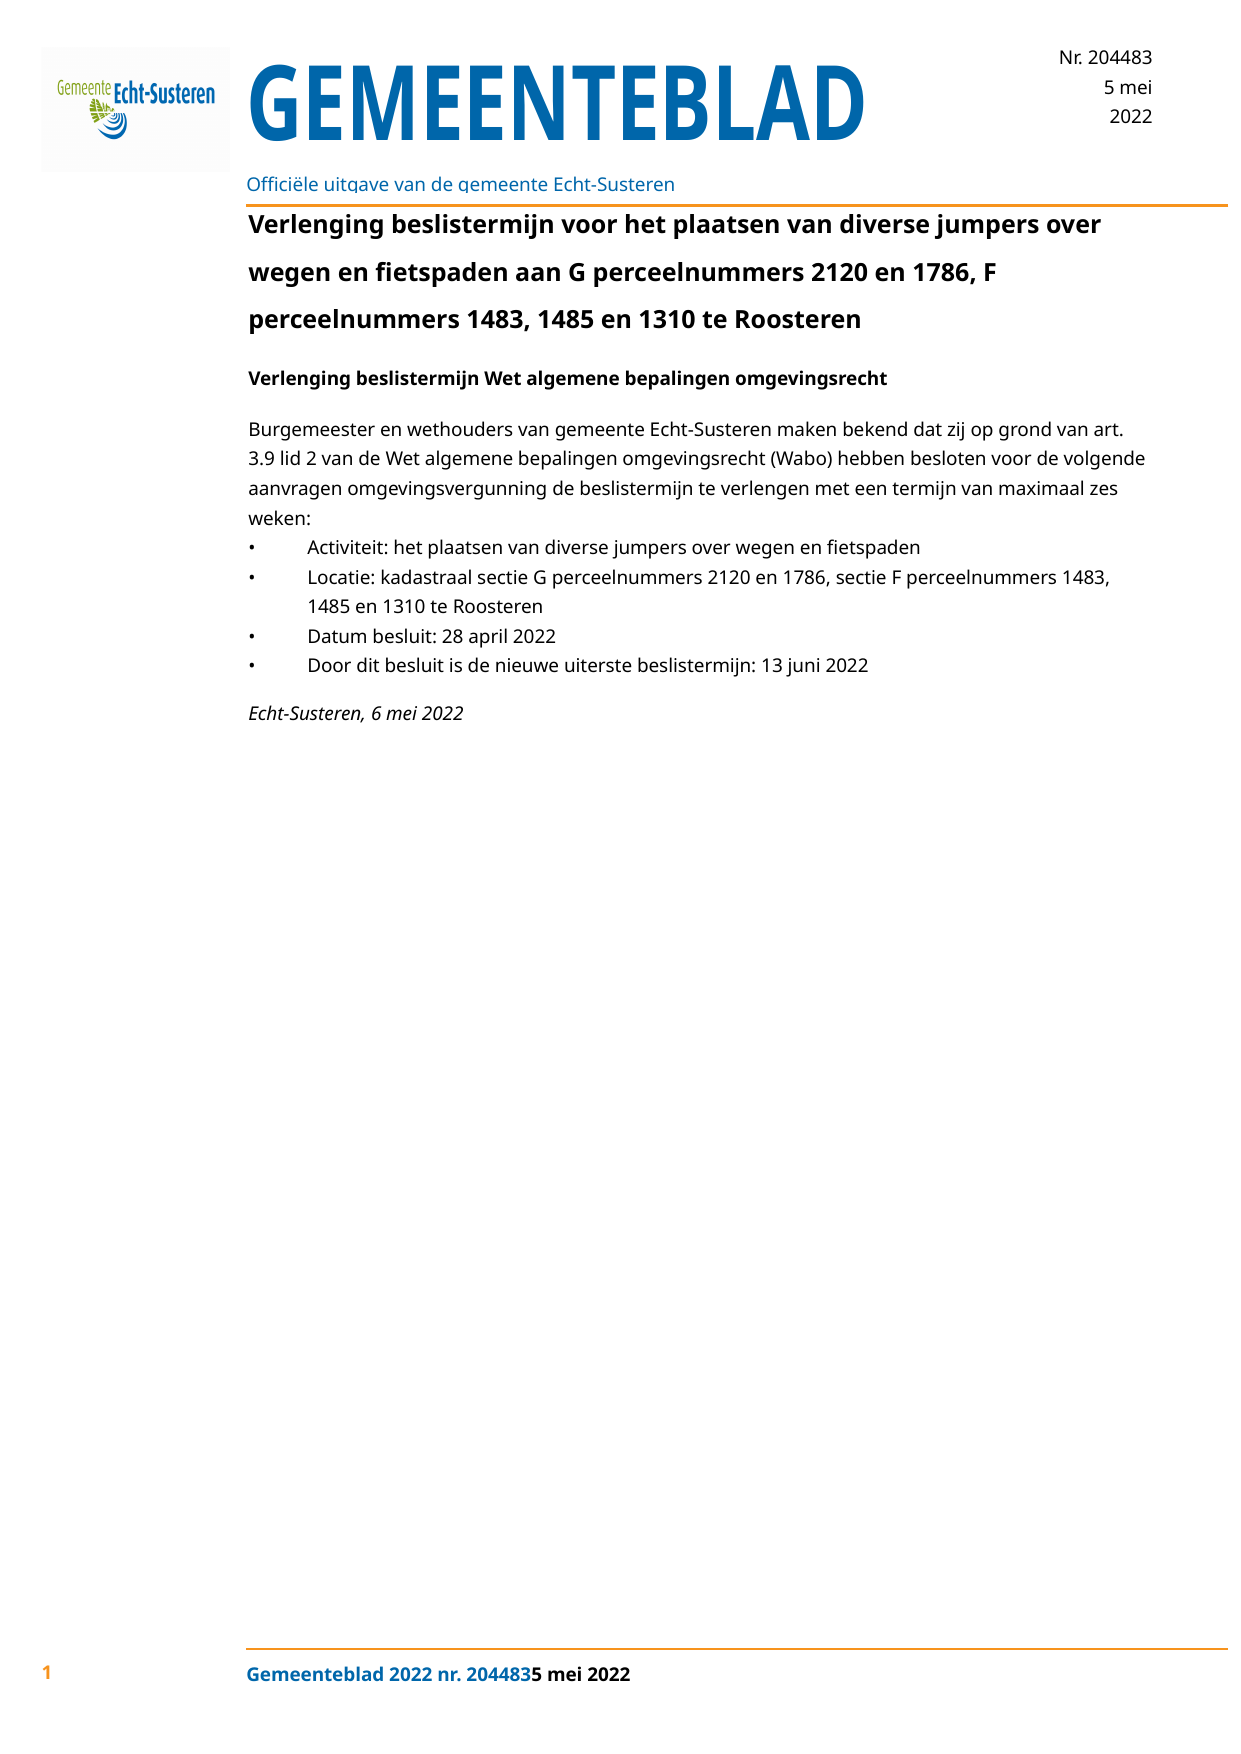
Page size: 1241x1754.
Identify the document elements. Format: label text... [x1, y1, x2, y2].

text Burgemeester en wethouders van gemeente Echt-Susteren maken bekend dat zij op grond van art. 3.9 lid 2 van de Wet algemene bepalingen omgevingsrecht (Wabo) hebben besloten voor de volgende aanvragen omgevingsvergunning de beslistermijn te verlengen met een termijn van maximaal zes weken: [248, 416, 1152, 530]
list Activiteit: het plaatsen van diverse jumpers over wegen en fietspaden [248, 534, 1152, 560]
list Door dit besluit is de nieuwe uiterste beslistermijn: 13 juni 2022 [248, 653, 1152, 678]
picture [41, 47, 231, 172]
text Echt-Susteren, 6 mei 2022 [248, 700, 1152, 726]
list Locatie: kadastraal sectie G perceelnummers 2120 en 1786, sectie F perceelnummers 1483, 1485 en 1310 te Roosteren [248, 564, 1152, 619]
list Datum besluit: 28 april 2022 [248, 623, 1152, 649]
text Verlenging beslistermijn Wet algemene bepalingen omgevingsrecht [248, 366, 1152, 391]
text Verlenging beslistermijn voor het plaatsen van diverse jumpers over wegen en fietspaden aan G perceelnummers 2120 en 1786, F perceelnummers 1483, 1485 en 1310 te Roosteren [248, 207, 1152, 336]
